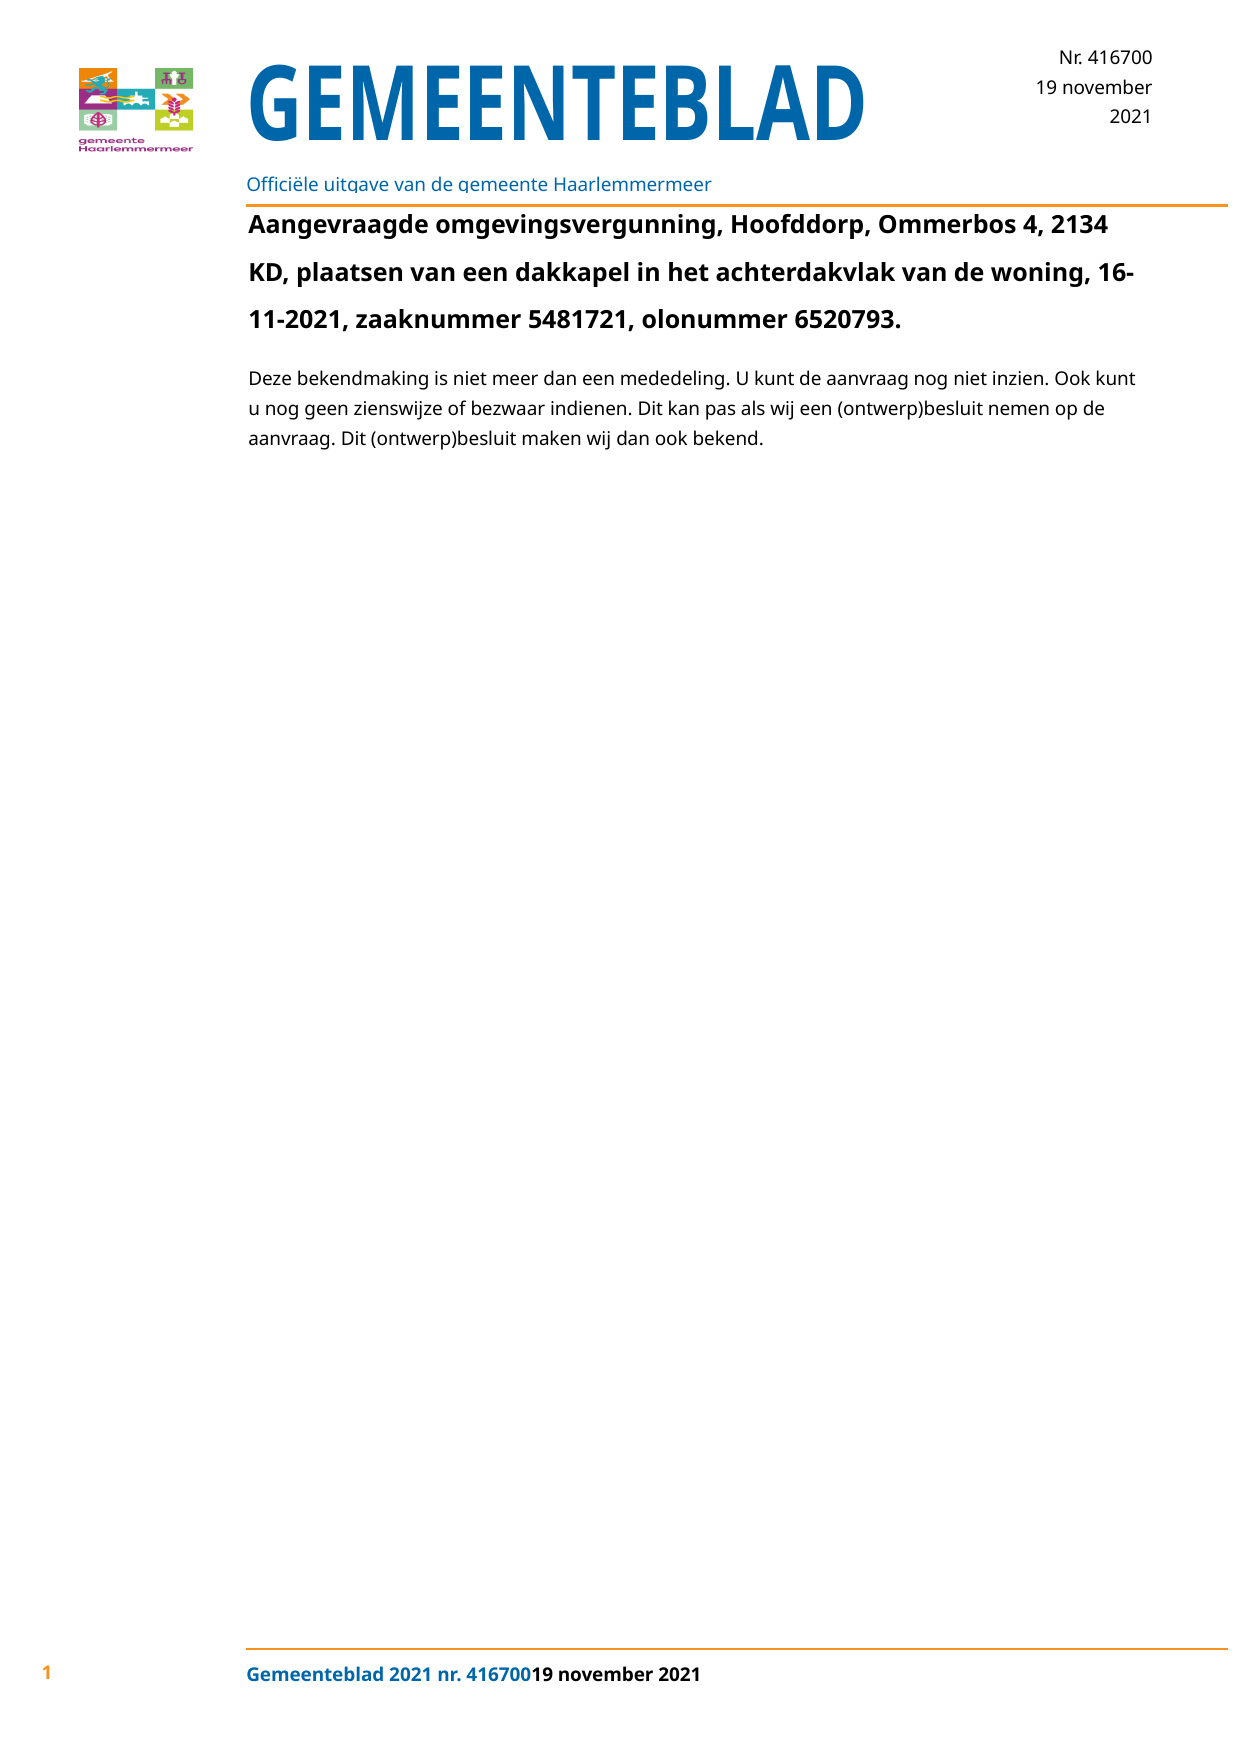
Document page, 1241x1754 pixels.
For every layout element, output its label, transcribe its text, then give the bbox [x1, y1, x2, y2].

picture [41, 47, 231, 172]
text Aangevraagde omgevingsvergunning, Hoofddorp, Ommerbos 4, 2134 KD, plaatsen van een dakkapel in het achterdakvlak van de woning, 16-11-2021, zaaknummer 5481721, olonummer 6520793. [248, 207, 1152, 336]
text Deze bekendmaking is niet meer dan een mededeling. U kunt de aanvraag nog niet inzien. Ook kunt u nog geen zienswijze of bezwaar indienen. Dit kan pas als wij een (ontwerp)besluit nemen op de aanvraag. Dit (ontwerp)besluit maken wij dan ook bekend. [248, 366, 1152, 450]
